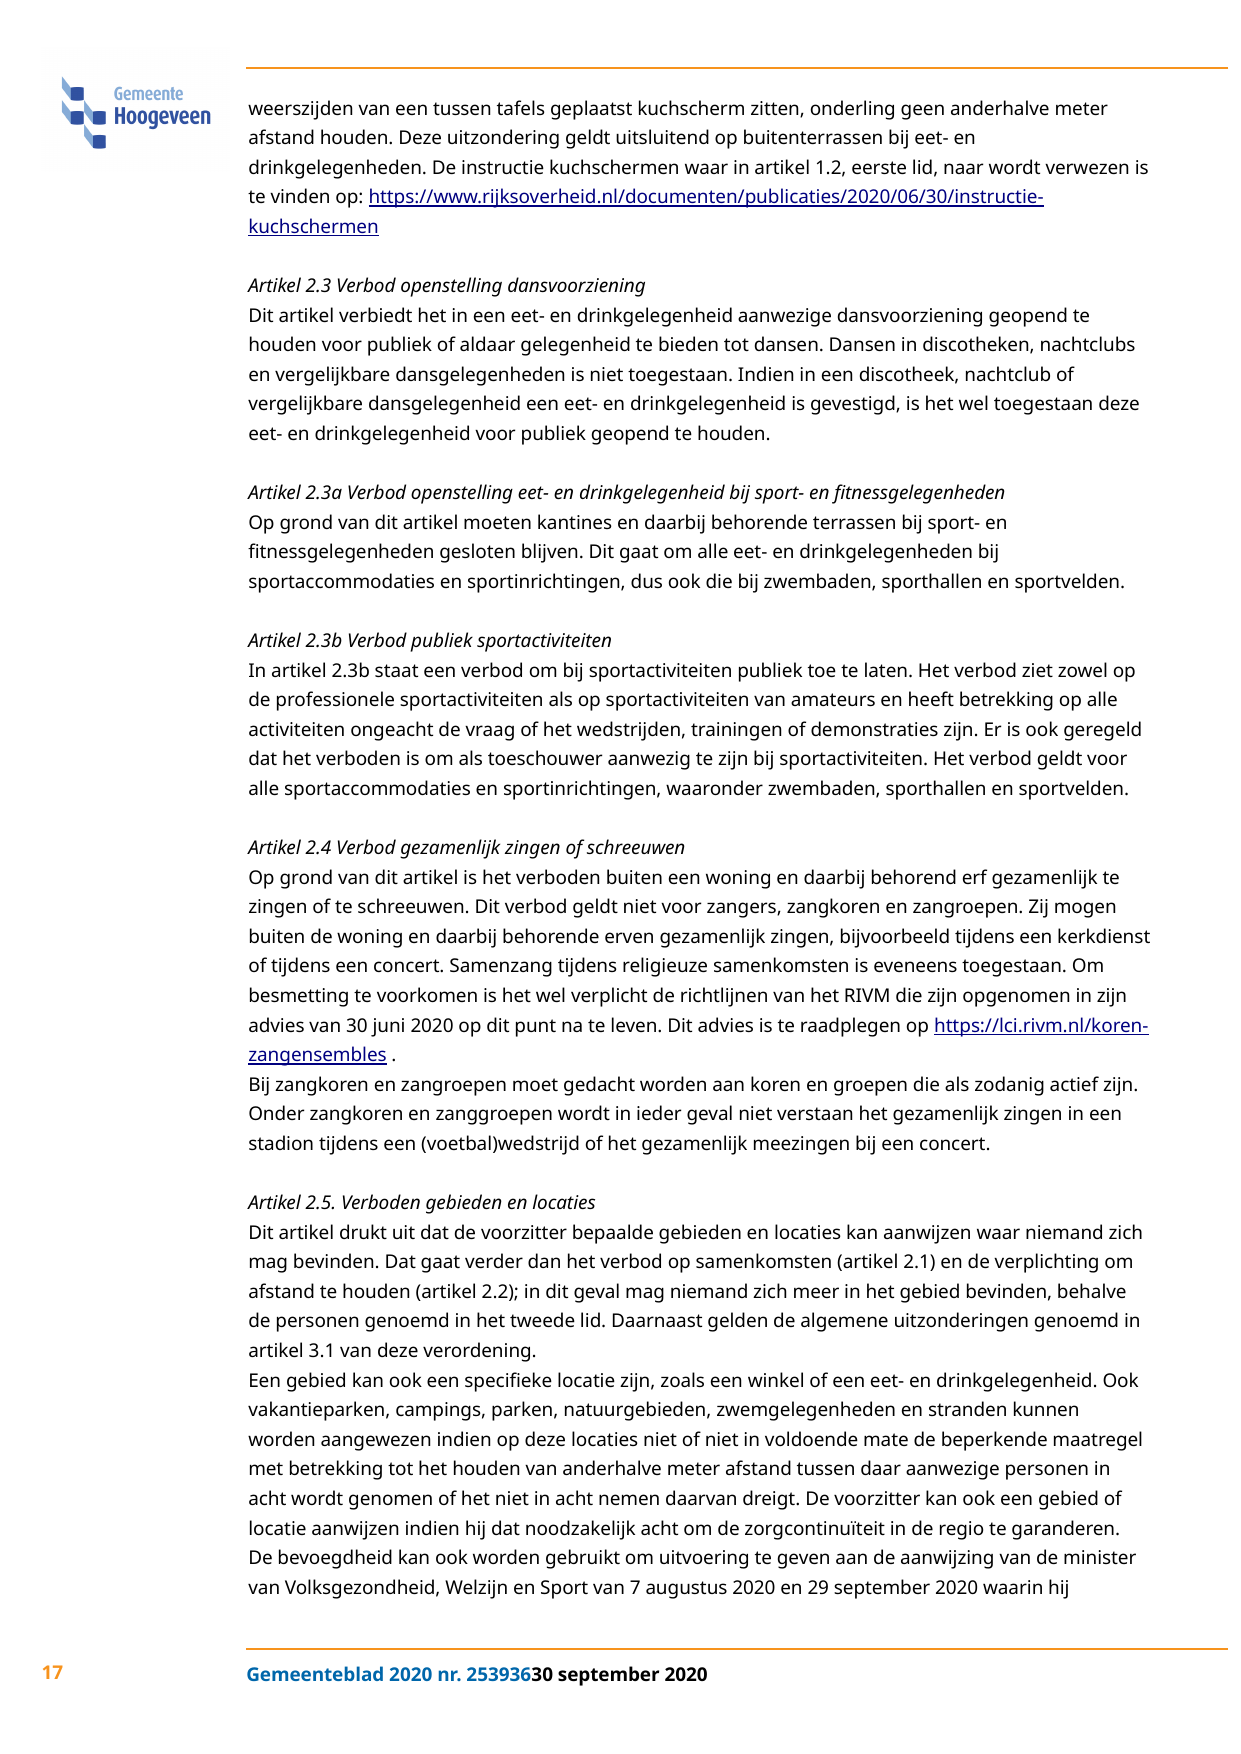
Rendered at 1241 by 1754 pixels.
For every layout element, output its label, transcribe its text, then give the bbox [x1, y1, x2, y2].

text weerszijden van een tussen tafels geplaatst kuchscherm zitten, onderling geen anderhalve meter afstand houden. Deze uitzondering geldt uitsluitend op buitenterrassen bij eet- en drinkgelegenheden. De instructie kuchschermen waar in artikel 1.2, eerste lid, naar wordt verwezen is te vinden op: https://www.rijksoverheid.nl/documenten/publicaties/2020/06/30/instructie-kuchschermen [248, 95, 1152, 239]
text Bij zangkoren en zangroepen moet gedacht worden aan koren en groepen die als zodanig actief zijn. Onder zangkoren en zanggroepen wordt in ieder geval niet verstaan het gezamenlijk zingen in een stadion tijdens een (voetbal)wedstrijd of het gezamenlijk meezingen bij een concert. [248, 1071, 1152, 1156]
text Dit artikel verbiedt het in een eet- en drinkgelegenheid aanwezige dansvoorziening geopend te houden voor publiek of aldaar gelegenheid te bieden tot dansen. Dansen in discotheken, nachtclubs en vergelijkbare dansgelegenheden is niet toegestaan. Indien in een discotheek, nachtclub of vergelijkbare dansgelegenheid een eet- en drinkgelegenheid is gevestigd, is het wel toegestaan deze eet- en drinkgelegenheid voor publiek geopend te houden. [248, 302, 1152, 446]
text Op grond van dit artikel moeten kantines en daarbij behorende terrassen bij sport- en fitnessgelegenheden gesloten blijven. Dit gaat om alle eet- en drinkgelegenheden bij sportaccommodaties en sportinrichtingen, dus ook die bij zwembaden, sporthallen en sportvelden. [248, 509, 1152, 594]
text De bevoegdheid kan ook worden gebruikt om uitvoering te geven aan de aanwijzing van de minister van Volksgezondheid, Welzijn en Sport van 7 augustus 2020 en 29 september 2020 waarin hij [248, 1544, 1152, 1600]
picture [41, 47, 231, 172]
text Artikel 2.3 Verbod openstelling dansvoorziening [248, 272, 1152, 298]
text Artikel 2.4 Verbod gezamenlijk zingen of schreeuwen [248, 834, 1152, 860]
text Artikel 2.3b Verbod publiek sportactiviteiten [248, 627, 1152, 653]
text Dit artikel drukt uit dat de voorzitter bepaalde gebieden en locaties kan aanwijzen waar niemand zich mag bevinden. Dat gaat verder dan het verbod op samenkomsten (artikel 2.1) en de verplichting om afstand te houden (artikel 2.2); in dit geval mag niemand zich meer in het gebied bevinden, behalve de personen genoemd in het tweede lid. Daarnaast gelden de algemene uitzonderingen genoemd in artikel 3.1 van deze verordening. [248, 1219, 1152, 1363]
text Artikel 2.5. Verboden gebieden en locaties [248, 1189, 1152, 1215]
text In artikel 2.3b staat een verbod om bij sportactiviteiten publiek toe te laten. Het verbod ziet zowel op de professionele sportactiviteiten als op sportactiviteiten van amateurs en heeft betrekking op alle activiteiten ongeacht de vraag of het wedstrijden, trainingen of demonstraties zijn. Er is ook geregeld dat het verboden is om als toeschouwer aanwezig te zijn bij sportactiviteiten. Het verbod geldt voor alle sportaccommodaties en sportinrichtingen, waaronder zwembaden, sporthallen en sportvelden. [248, 657, 1152, 801]
text Op grond van dit artikel is het verboden buiten een woning en daarbij behorend erf gezamenlijk te zingen of te schreeuwen. Dit verbod geldt niet voor zangers, zangkoren en zangroepen. Zij mogen buiten de woning en daarbij behorende erven gezamenlijk zingen, bijvoorbeeld tijdens een kerkdienst of tijdens een concert. Samenzang tijdens religieuze samenkomsten is eveneens toegestaan. Om besmetting te voorkomen is het wel verplicht de richtlijnen van het RIVM die zijn opgenomen in zijn advies van 30 juni 2020 op dit punt na te leven. Dit advies is te raadplegen op https://lci.rivm.nl/koren-zangensembles . [248, 864, 1152, 1067]
text Artikel 2.3a Verbod openstelling eet- en drinkgelegenheid bij sport- en fitnessgelegenheden [248, 479, 1152, 505]
text Een gebied kan ook een specifieke locatie zijn, zoals een winkel of een eet- en drinkgelegenheid. Ook vakantieparken, campings, parken, natuurgebieden, zwemgelegenheden en stranden kunnen worden aangewezen indien op deze locaties niet of niet in voldoende mate de beperkende maatregel met betrekking tot het houden van anderhalve meter afstand tussen daar aanwezige personen in acht wordt genomen of het niet in acht nemen daarvan dreigt. De voorzitter kan ook een gebied of locatie aanwijzen indien hij dat noodzakelijk acht om de zorgcontinuïteit in de regio te garanderen. [248, 1367, 1152, 1541]
